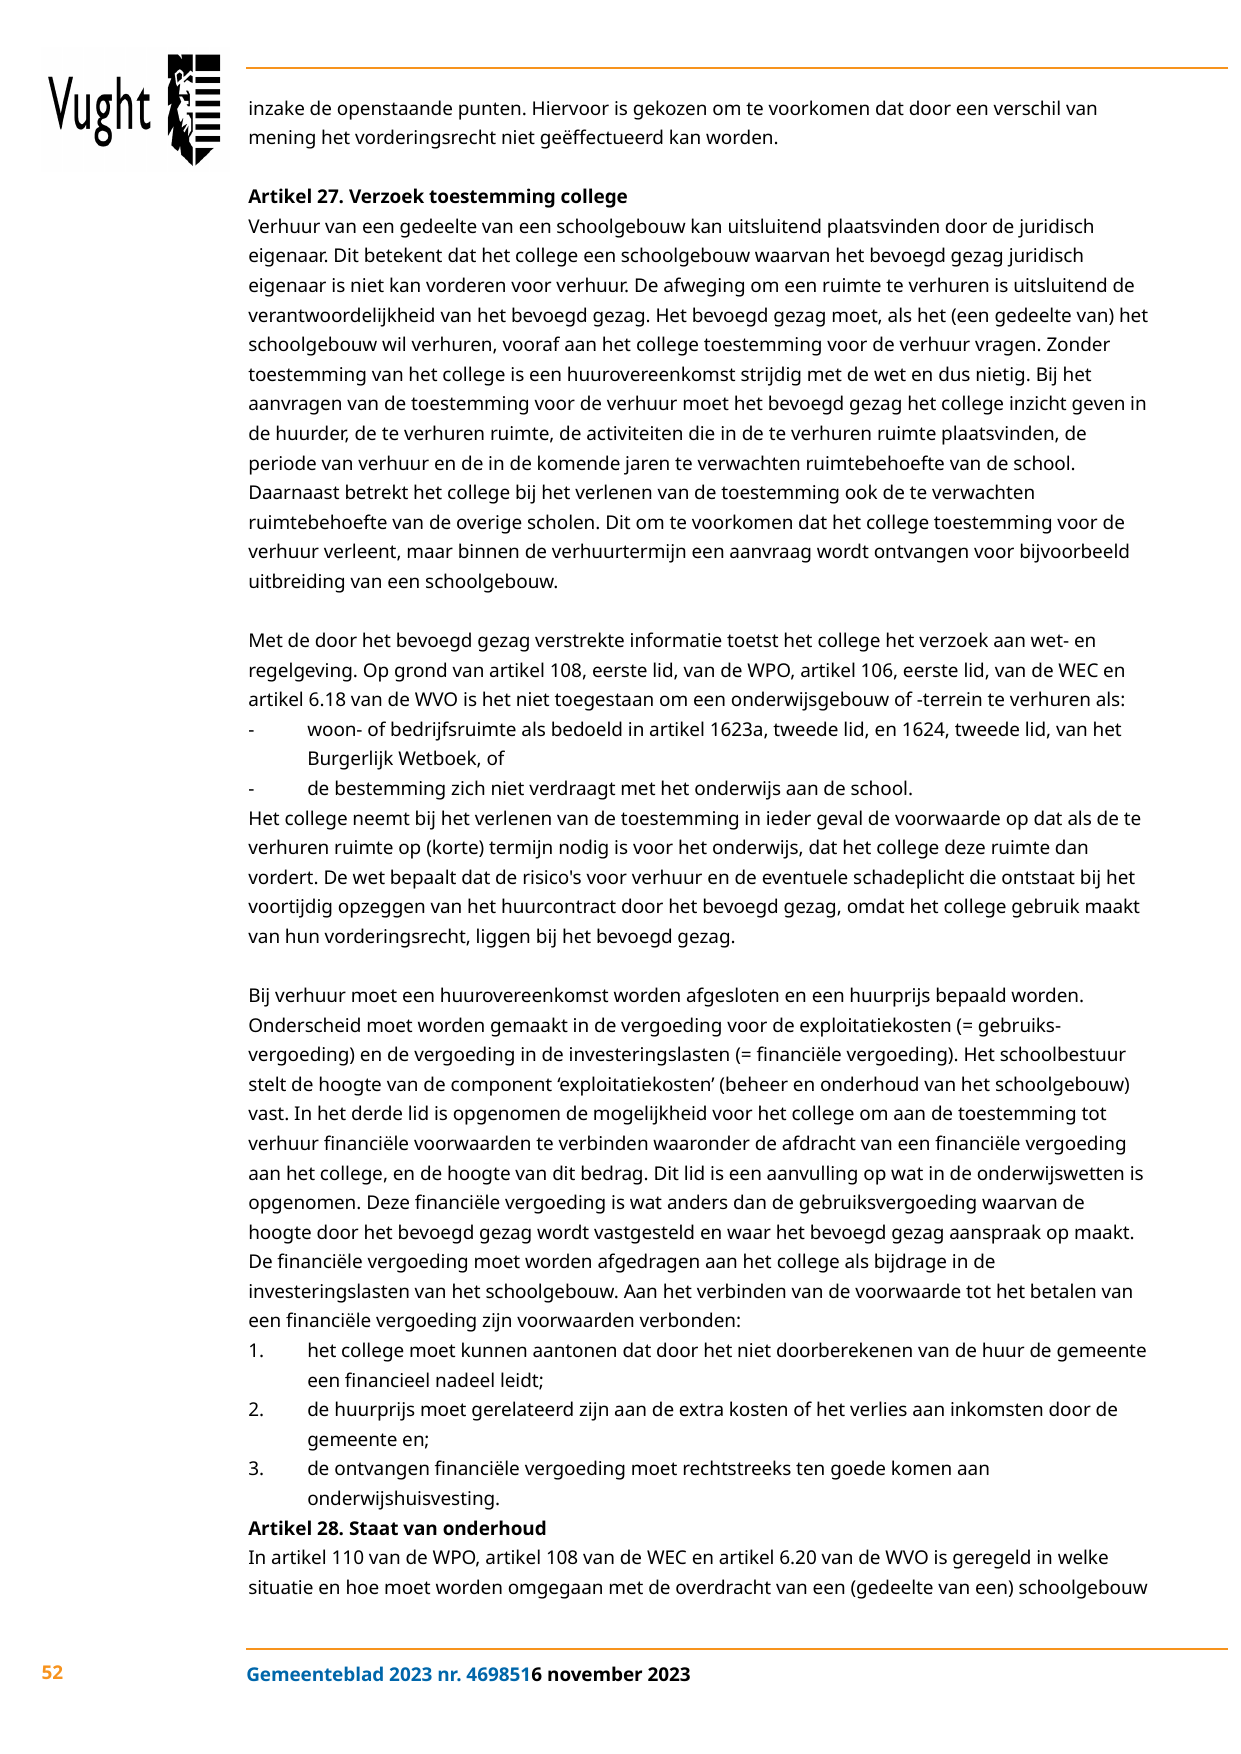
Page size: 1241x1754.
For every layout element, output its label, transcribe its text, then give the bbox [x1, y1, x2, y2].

list de bestemming zich niet verdraagt met het onderwijs aan de school. [248, 775, 1152, 801]
text In artikel 110 van de WPO, artikel 108 van de WEC en artikel 6.20 van de WVO is geregeld in welke situatie en hoe moet worden omgegaan met de overdracht van een (gedeelte van een) schoolgebouw [248, 1544, 1152, 1600]
list het college moet kunnen aantonen dat door het niet doorberekenen van de huur de gemeente een financieel nadeel leidt; [248, 1337, 1152, 1393]
text Artikel 28. Staat van onderhoud [248, 1515, 1152, 1541]
text inzake de openstaande punten. Hiervoor is gekozen om te voorkomen dat door een verschil van mening het vorderingsrecht niet geëffectueerd kan worden. [248, 95, 1152, 150]
text Bij verhuur moet een huurovereenkomst worden afgesloten en een huurprijs bepaald worden. Onderscheid moet worden gemaakt in de vergoeding voor de exploitatiekosten (= gebruiks-vergoeding) en de vergoeding in de investeringslasten (= financiële vergoeding). Het schoolbestuur stelt de hoogte van de component ‘exploitatiekosten’ (beheer en onderhoud van het schoolgebouw) vast. In het derde lid is opgenomen de mogelijkheid voor het college om aan de toestemming tot verhuur financiële voorwaarden te verbinden waaronder de afdracht van een financiële vergoeding aan het college, en de hoogte van dit bedrag. Dit lid is een aanvulling op wat in de onderwijswetten is opgenomen. Deze financiële vergoeding is wat anders dan de gebruiksvergoeding waarvan de hoogte door het bevoegd gezag wordt vastgesteld en waar het bevoegd gezag aanspraak op maakt. De financiële vergoeding moet worden afgedragen aan het college als bijdrage in de investeringslasten van het schoolgebouw. Aan het verbinden van de voorwaarde tot het betalen van een financiële vergoeding zijn voorwaarden verbonden: [248, 982, 1152, 1333]
list woon- of bedrijfsruimte als bedoeld in artikel 1623a, tweede lid, en 1624, tweede lid, van het Burgerlijk Wetboek, of [248, 716, 1152, 771]
list de huurprijs moet gerelateerd zijn aan de extra kosten of het verlies aan inkomsten door de gemeente en; [248, 1396, 1152, 1452]
text Met de door het bevoegd gezag verstrekte informatie toetst het college het verzoek aan wet- en regelgeving. Op grond van artikel 108, eerste lid, van de WPO, artikel 106, eerste lid, van de WEC en artikel 6.18 van de WVO is het niet toegestaan om een onderwijsgebouw of -terrein te verhuren als: [248, 627, 1152, 712]
picture [41, 47, 231, 172]
list de ontvangen financiële vergoeding moet rechtstreeks ten goede komen aan onderwijshuisvesting. [248, 1456, 1152, 1511]
text Artikel 27. Verzoek toestemming college [248, 183, 1152, 209]
text Het college neemt bij het verlenen van de toestemming in ieder geval de voorwaarde op dat als de te verhuren ruimte op (korte) termijn nodig is voor het onderwijs, dat het college deze ruimte dan vordert. De wet bepaalt dat de risico's voor verhuur en de eventuele schadeplicht die ontstaat bij het voortijdig opzeggen van het huurcontract door het bevoegd gezag, omdat het college gebruik maakt van hun vorderingsrecht, liggen bij het bevoegd gezag. [248, 805, 1152, 949]
text Verhuur van een gedeelte van een schoolgebouw kan uitsluitend plaatsvinden door de juridisch eigenaar. Dit betekent dat het college een schoolgebouw waarvan het bevoegd gezag juridisch eigenaar is niet kan vorderen voor verhuur. De afweging om een ruimte te verhuren is uitsluitend de verantwoordelijkheid van het bevoegd gezag. Het bevoegd gezag moet, als het (een gedeelte van) het schoolgebouw wil verhuren, vooraf aan het college toestemming voor de verhuur vragen. Zonder toestemming van het college is een huurovereenkomst strijdig met de wet en dus nietig. Bij het aanvragen van de toestemming voor de verhuur moet het bevoegd gezag het college inzicht geven in de huurder, de te verhuren ruimte, de activiteiten die in de te verhuren ruimte plaatsvinden, de periode van verhuur en de in de komende jaren te verwachten ruimtebehoefte van de school. Daarnaast betrekt het college bij het verlenen van de toestemming ook de te verwachten ruimtebehoefte van de overige scholen. Dit om te voorkomen dat het college toestemming voor de verhuur verleent, maar binnen de verhuurtermijn een aanvraag wordt ontvangen voor bijvoorbeeld uitbreiding van een schoolgebouw. [248, 213, 1152, 594]
